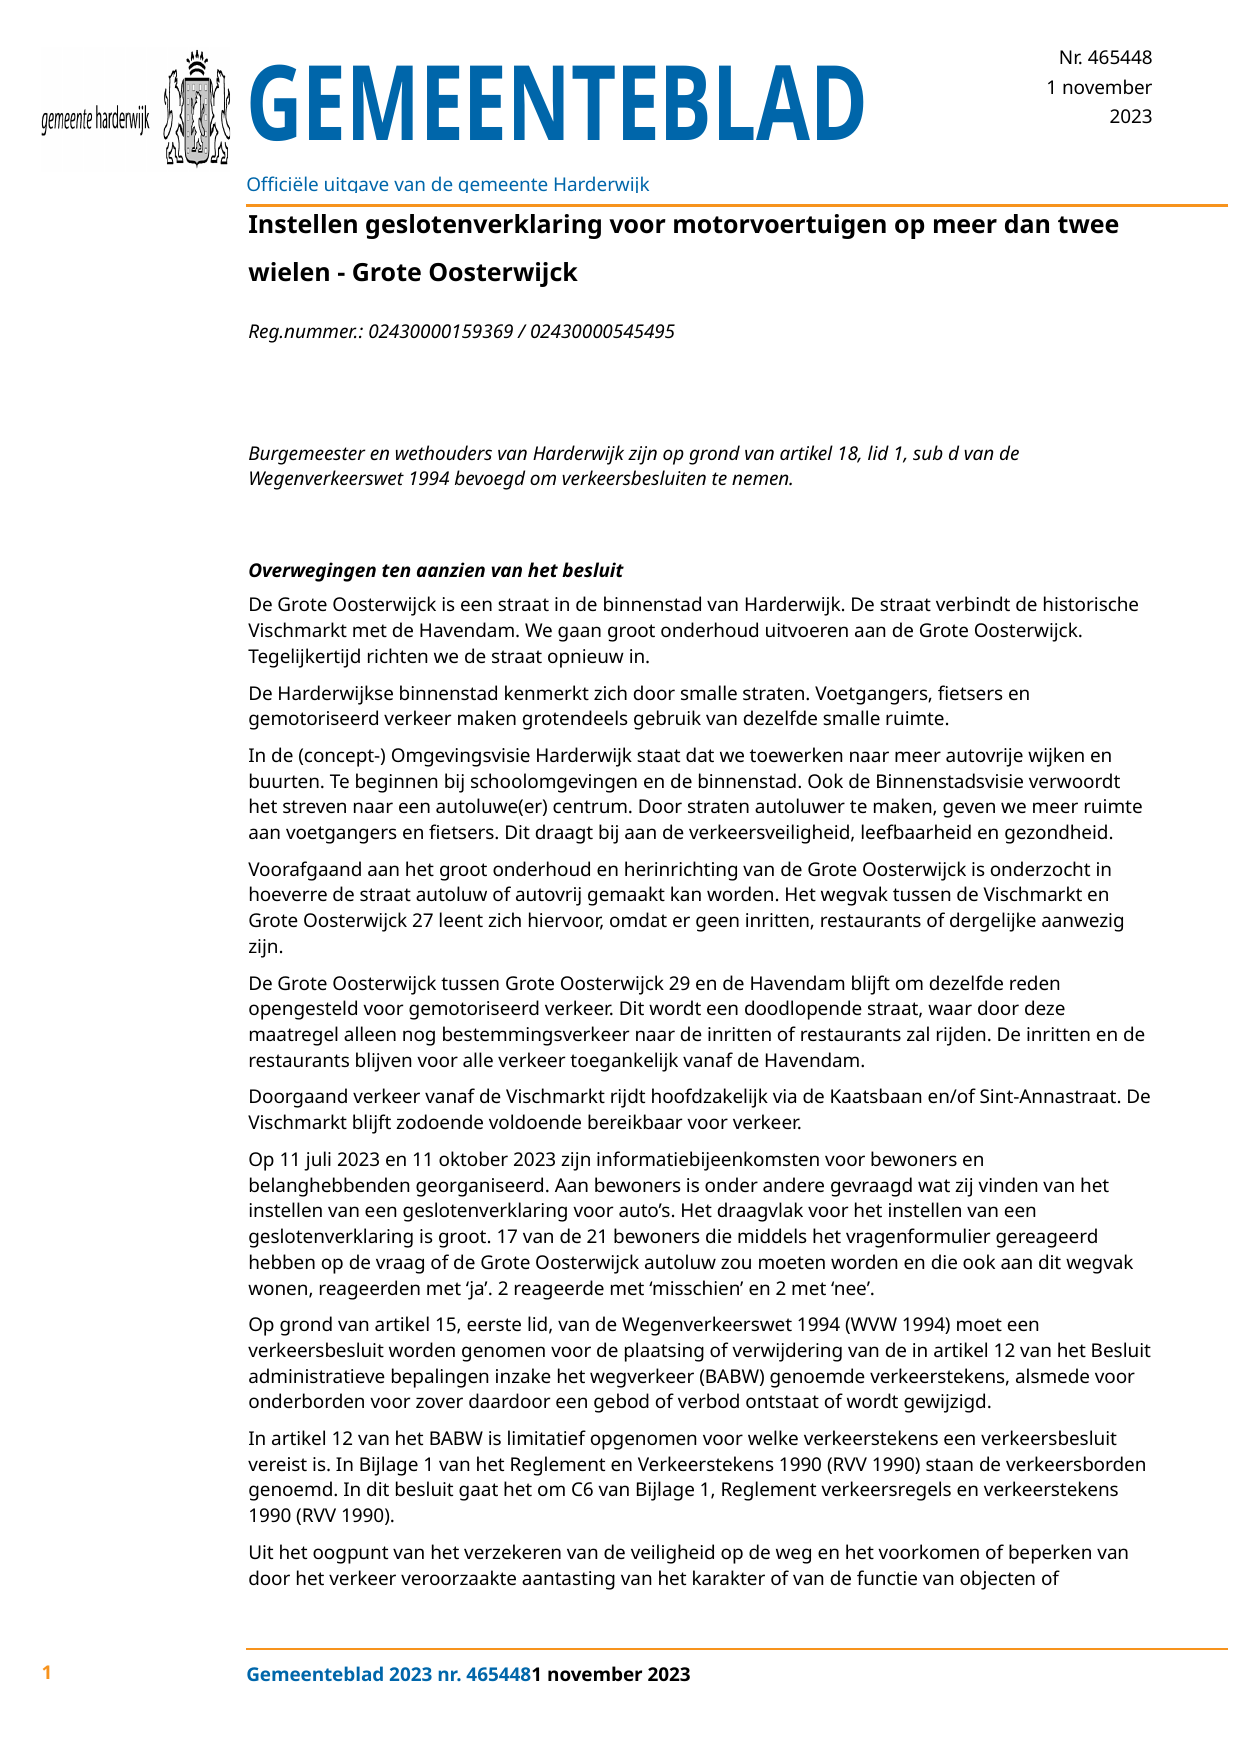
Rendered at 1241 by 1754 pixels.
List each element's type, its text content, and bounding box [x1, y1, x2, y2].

text Op 11 juli 2023 en 11 oktober 2023 zijn informatiebijeenkomsten voor bewoners en belanghebbenden georganiseerd. Aan bewoners is onder andere gevraagd wat zij vinden van het instellen van een geslotenverklaring voor auto’s. Het draagvlak voor het instellen van een geslotenverklaring is groot. 17 van de 21 bewoners die middels het vragenformulier gereageerd hebben op de vraag of de Grote Oosterwijck autoluw zou moeten worden en die ook aan dit wegvak wonen, reageerden met ‘ja’. 2 reageerde met ‘misschien’ en 2 met ‘nee’. [248, 1146, 1152, 1300]
text Doorgaand verkeer vanaf de Vischmarkt rijdt hoofdzakelijk via de Kaatsbaan en/of Sint-Annastraat. De Vischmarkt blijft zodoende voldoende bereikbaar voor verkeer. [248, 1084, 1152, 1135]
text Overwegingen ten aanzien van het besluit [248, 557, 1152, 583]
text Burgemeester en wethouders van Harderwijk zijn op grond van artikel 18, lid 1, sub d van de Wegenverkeerswet 1994 bevoegd om verkeersbesluiten te nemen. [248, 440, 1152, 491]
picture [41, 47, 231, 172]
text Reg.nummer.: 02430000159369 / 02430000545495 [248, 318, 1152, 344]
text In artikel 12 van het BABW is limitatief opgenomen voor welke verkeerstekens een verkeersbesluit vereist is. In Bijlage 1 van het Reglement en Verkeerstekens 1990 (RVV 1990) staan de verkeersborden genoemd. In dit besluit gaat het om C6 van Bijlage 1, Reglement verkeersregels en verkeerstekens 1990 (RVV 1990). [248, 1425, 1152, 1528]
text Voorafgaand aan het groot onderhoud en herinrichting van de Grote Oosterwijck is onderzocht in hoeverre de straat autoluw of autovrij gemaakt kan worden. Het wegvak tussen de Vischmarkt en Grote Oosterwijck 27 leent zich hiervoor, omdat er geen inritten, restaurants of dergelijke aanwezig zijn. [248, 856, 1152, 959]
text Op grond van artikel 15, eerste lid, van de Wegenverkeerswet 1994 (WVW 1994) moet een verkeersbesluit worden genomen voor de plaatsing of verwijdering van de in artikel 12 van het Besluit administratieve bepalingen inzake het wegverkeer (BABW) genoemde verkeerstekens, alsmede voor onderborden voor zover daardoor een gebod of verbod ontstaat of wordt gewijzigd. [248, 1311, 1152, 1414]
text Instellen geslotenverklaring voor motorvoertuigen op meer dan twee wielen - Grote Oosterwijck [248, 207, 1152, 288]
text De Grote Oosterwijck tussen Grote Oosterwijck 29 en de Havendam blijft om dezelfde reden opengesteld voor gemotoriseerd verkeer. Dit wordt een doodlopende straat, waar door deze maatregel alleen nog bestemmingsverkeer naar de inritten of restaurants zal rijden. De inritten en de restaurants blijven voor alle verkeer toegankelijk vanaf de Havendam. [248, 970, 1152, 1073]
text Uit het oogpunt van het verzekeren van de veiligheid op de weg en het voorkomen of beperken van door het verkeer veroorzaakte aantasting van het karakter of van de functie van objecten of [248, 1539, 1152, 1591]
text De Grote Oosterwijck is een straat in de binnenstad van Harderwijk. De straat verbindt de historische Vischmarkt met de Havendam. We gaan groot onderhoud uitvoeren aan de Grote Oosterwijck. Tegelijkertijd richten we de straat opnieuw in. [248, 592, 1152, 669]
text In de (concept-) Omgevingsvisie Harderwijk staat dat we toewerken naar meer autovrije wijken en buurten. Te beginnen bij schoolomgevingen en de binnenstad. Ook de Binnenstadsvisie verwoordt het streven naar een autoluwe(er) centrum. Door straten autoluwer te maken, geven we meer ruimte aan voetgangers en fietsers. Dit draagt bij aan de verkeersveiligheid, leefbaarheid en gezondheid. [248, 742, 1152, 845]
text De Harderwijkse binnenstad kenmerkt zich door smalle straten. Voetgangers, fietsers en gemotoriseerd verkeer maken grotendeels gebruik van dezelfde smalle ruimte. [248, 680, 1152, 731]
